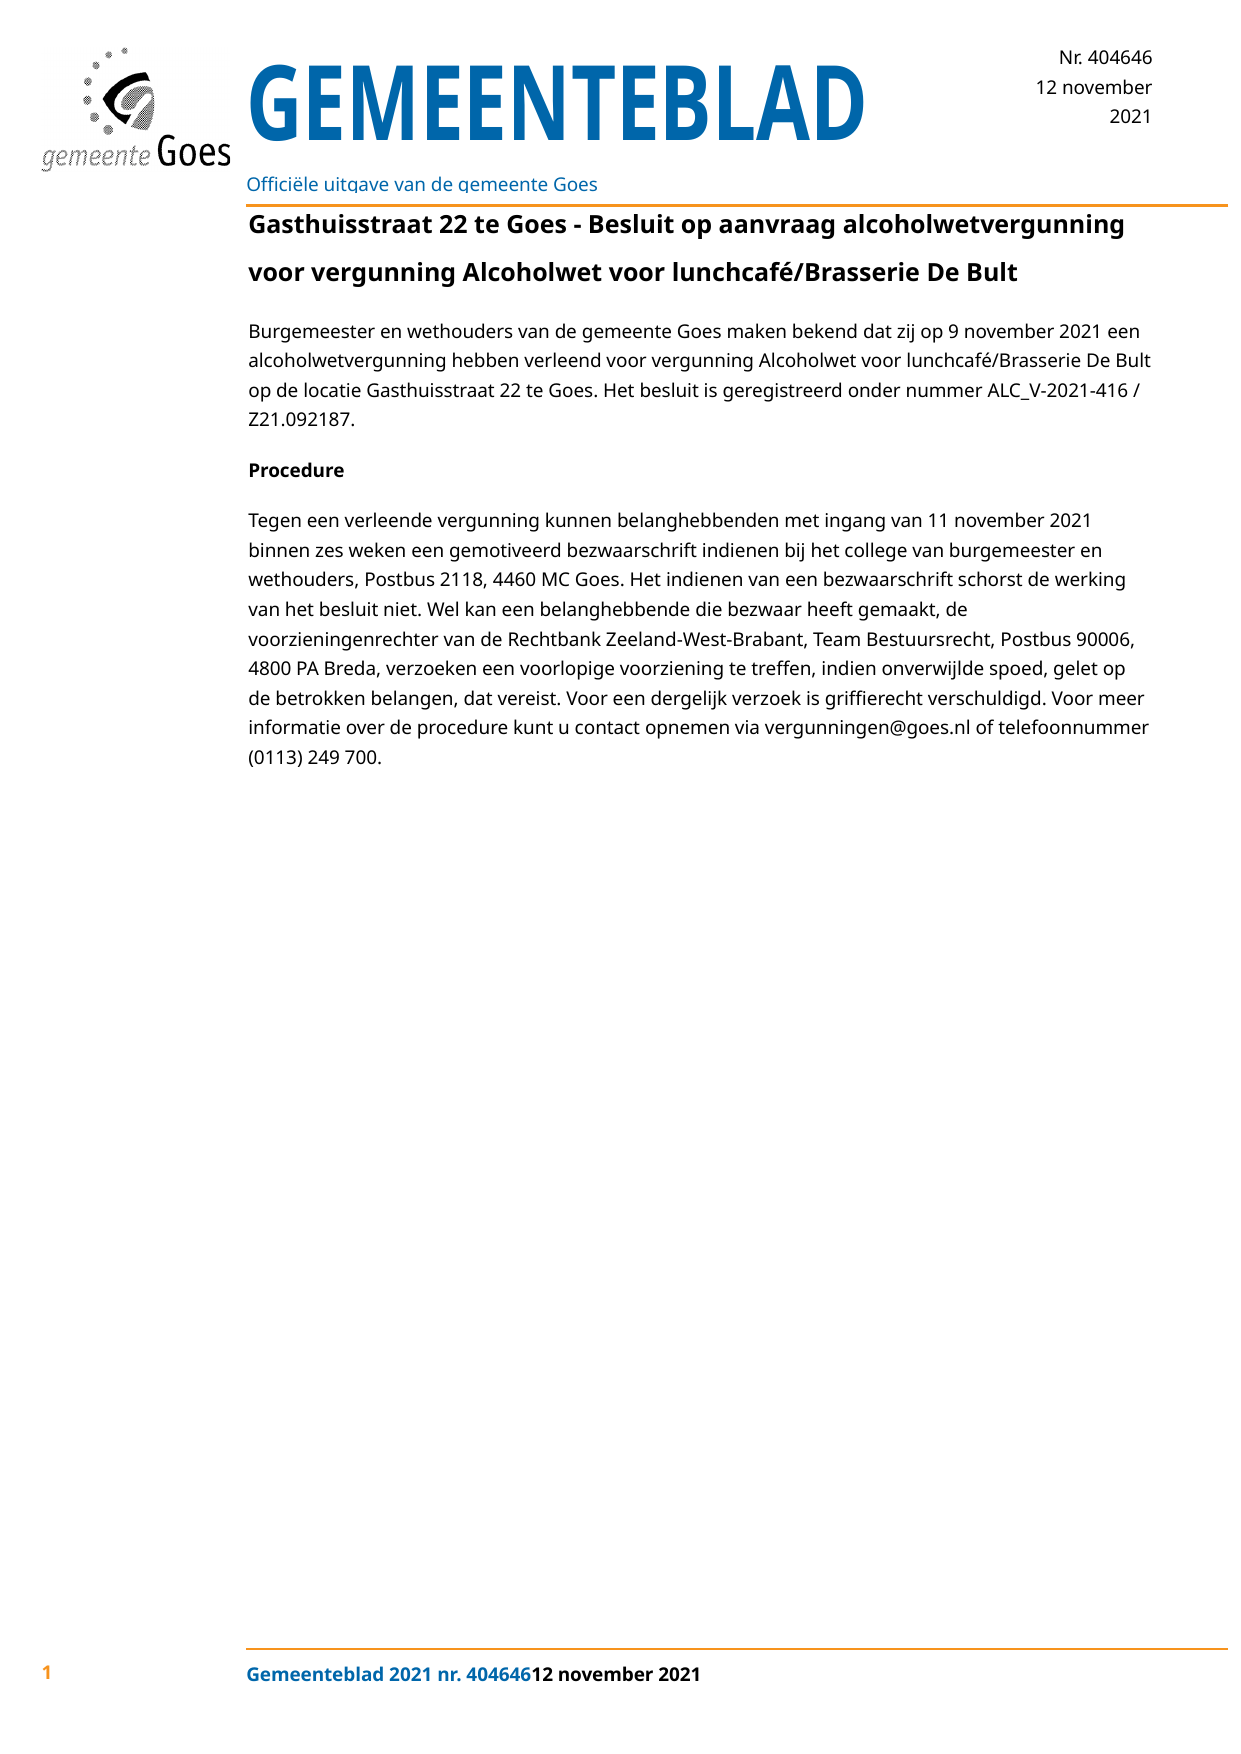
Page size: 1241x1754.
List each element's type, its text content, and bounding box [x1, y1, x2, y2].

picture [41, 47, 231, 172]
text Procedure [248, 457, 1152, 483]
text Burgemeester en wethouders van de gemeente Goes maken bekend dat zij op 9 november 2021 een alcoholwetvergunning hebben verleend voor vergunning Alcoholwet voor lunchcafé/Brasserie De Bult op de locatie Gasthuisstraat 22 te Goes. Het besluit is geregistreerd onder nummer ALC_V-2021-416 / Z21.092187. [248, 318, 1152, 432]
text Gasthuisstraat 22 te Goes - Besluit op aanvraag alcoholwetvergunning voor vergunning Alcoholwet voor lunchcafé/Brasserie De Bult [248, 207, 1152, 288]
text Tegen een verleende vergunning kunnen belanghebbenden met ingang van 11 november 2021 binnen zes weken een gemotiveerd bezwaarschrift indienen bij het college van burgemeester en wethouders, Postbus 2118, 4460 MC Goes. Het indienen van een bezwaarschrift schorst de werking van het besluit niet. Wel kan een belanghebbende die bezwaar heeft gemaakt, de voorzieningenrechter van de Rechtbank Zeeland-West-Brabant, Team Bestuursrecht, Postbus 90006, 4800 PA Breda, verzoeken een voorlopige voorziening te treffen, indien onverwijlde spoed, gelet op de betrokken belangen, dat vereist. Voor een dergelijk verzoek is griffierecht verschuldigd. Voor meer informatie over de procedure kunt u contact opnemen via vergunningen@goes.nl of telefoonnummer (0113) 249 700. [248, 507, 1152, 770]
